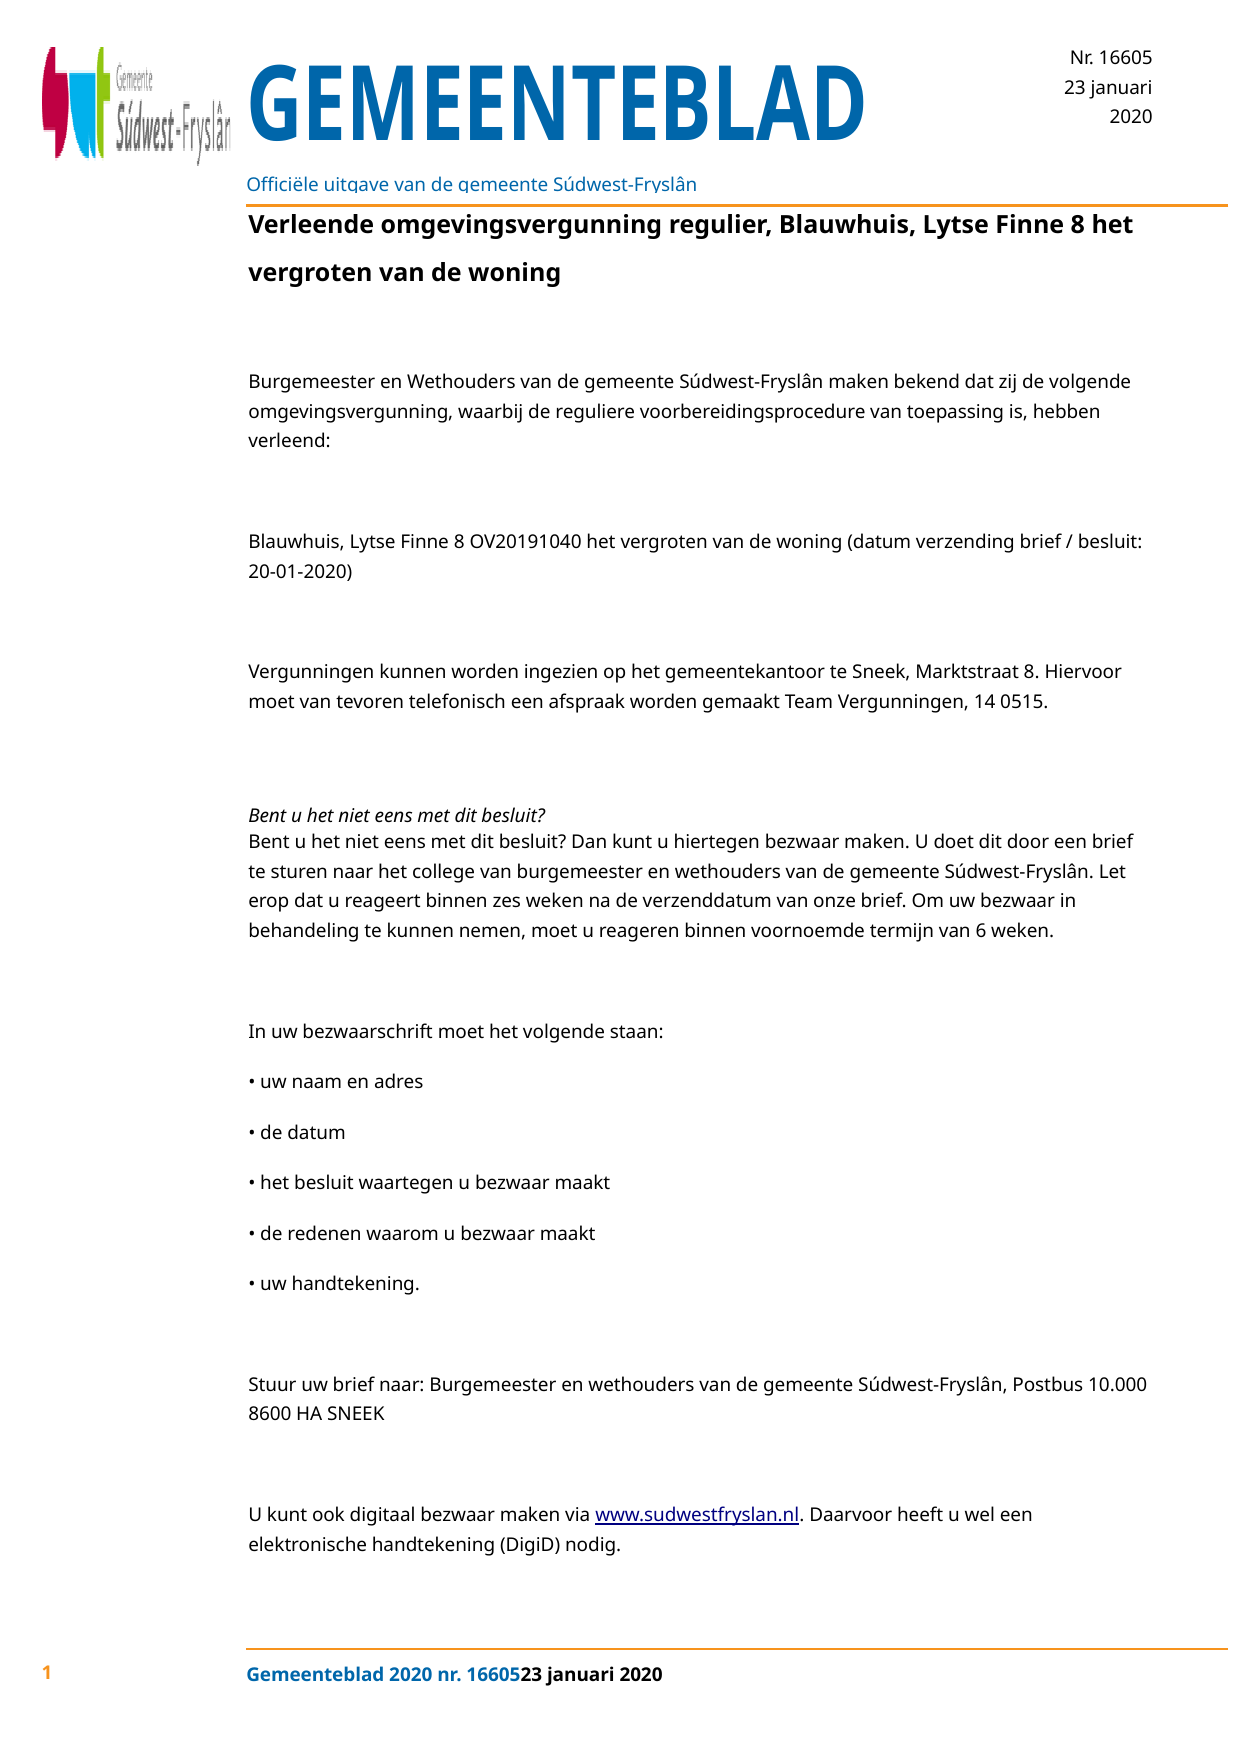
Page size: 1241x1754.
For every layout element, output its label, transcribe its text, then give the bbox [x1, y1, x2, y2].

text Burgemeester en Wethouders van de gemeente Súdwest-Fryslân maken bekend dat zij de volgende omgevingsvergunning, waarbij de reguliere voorbereidingsprocedure van toepassing is, hebben verleend: [248, 368, 1152, 453]
text Bent u het niet eens met dit besluit? Dan kunt u hiertegen bezwaar maken. U doet dit door een brief te sturen naar het college van burgemeester en wethouders van de gemeente Súdwest-Fryslân. Let erop dat u reageert binnen zes weken na de verzenddatum van onze brief. Om uw bezwaar in behandeling te kunnen nemen, moet u reageren binnen voornoemde termijn van 6 weken. [248, 828, 1152, 943]
text Bent u het niet eens met dit besluit? [248, 803, 1152, 828]
text • uw handtekening. [248, 1270, 1152, 1296]
picture [41, 47, 231, 172]
text • de datum [248, 1119, 1152, 1144]
text U kunt ook digitaal bezwaar maken via www.sudwestfryslan.nl. Daarvoor heeft u wel een elektronische handtekening (DigiD) nodig. [248, 1501, 1152, 1557]
text Vergunningen kunnen worden ingezien op het gemeentekantoor te Sneek, Marktstraat 8. Hiervoor moet van tevoren telefonisch een afspraak worden gemaakt Team Vergunningen, 14 0515. [248, 659, 1152, 714]
text Verleende omgevingsvergunning regulier, Blauwhuis, Lytse Finne 8 het vergroten van de woning [248, 207, 1152, 288]
text • de redenen waarom u bezwaar maakt [248, 1220, 1152, 1245]
text • het besluit waartegen u bezwaar maakt [248, 1169, 1152, 1195]
text In uw bezwaarschrift moet het volgende staan: [248, 1018, 1152, 1044]
text • uw naam en adres [248, 1068, 1152, 1094]
text Blauwhuis, Lytse Finne 8 OV20191040 het vergroten van de woning (datum verzending brief / besluit: 20-01-2020) [248, 528, 1152, 584]
text Stuur uw brief naar: Burgemeester en wethouders van de gemeente Súdwest-Fryslân, Postbus 10.000 8600 HA SNEEK [248, 1371, 1152, 1426]
